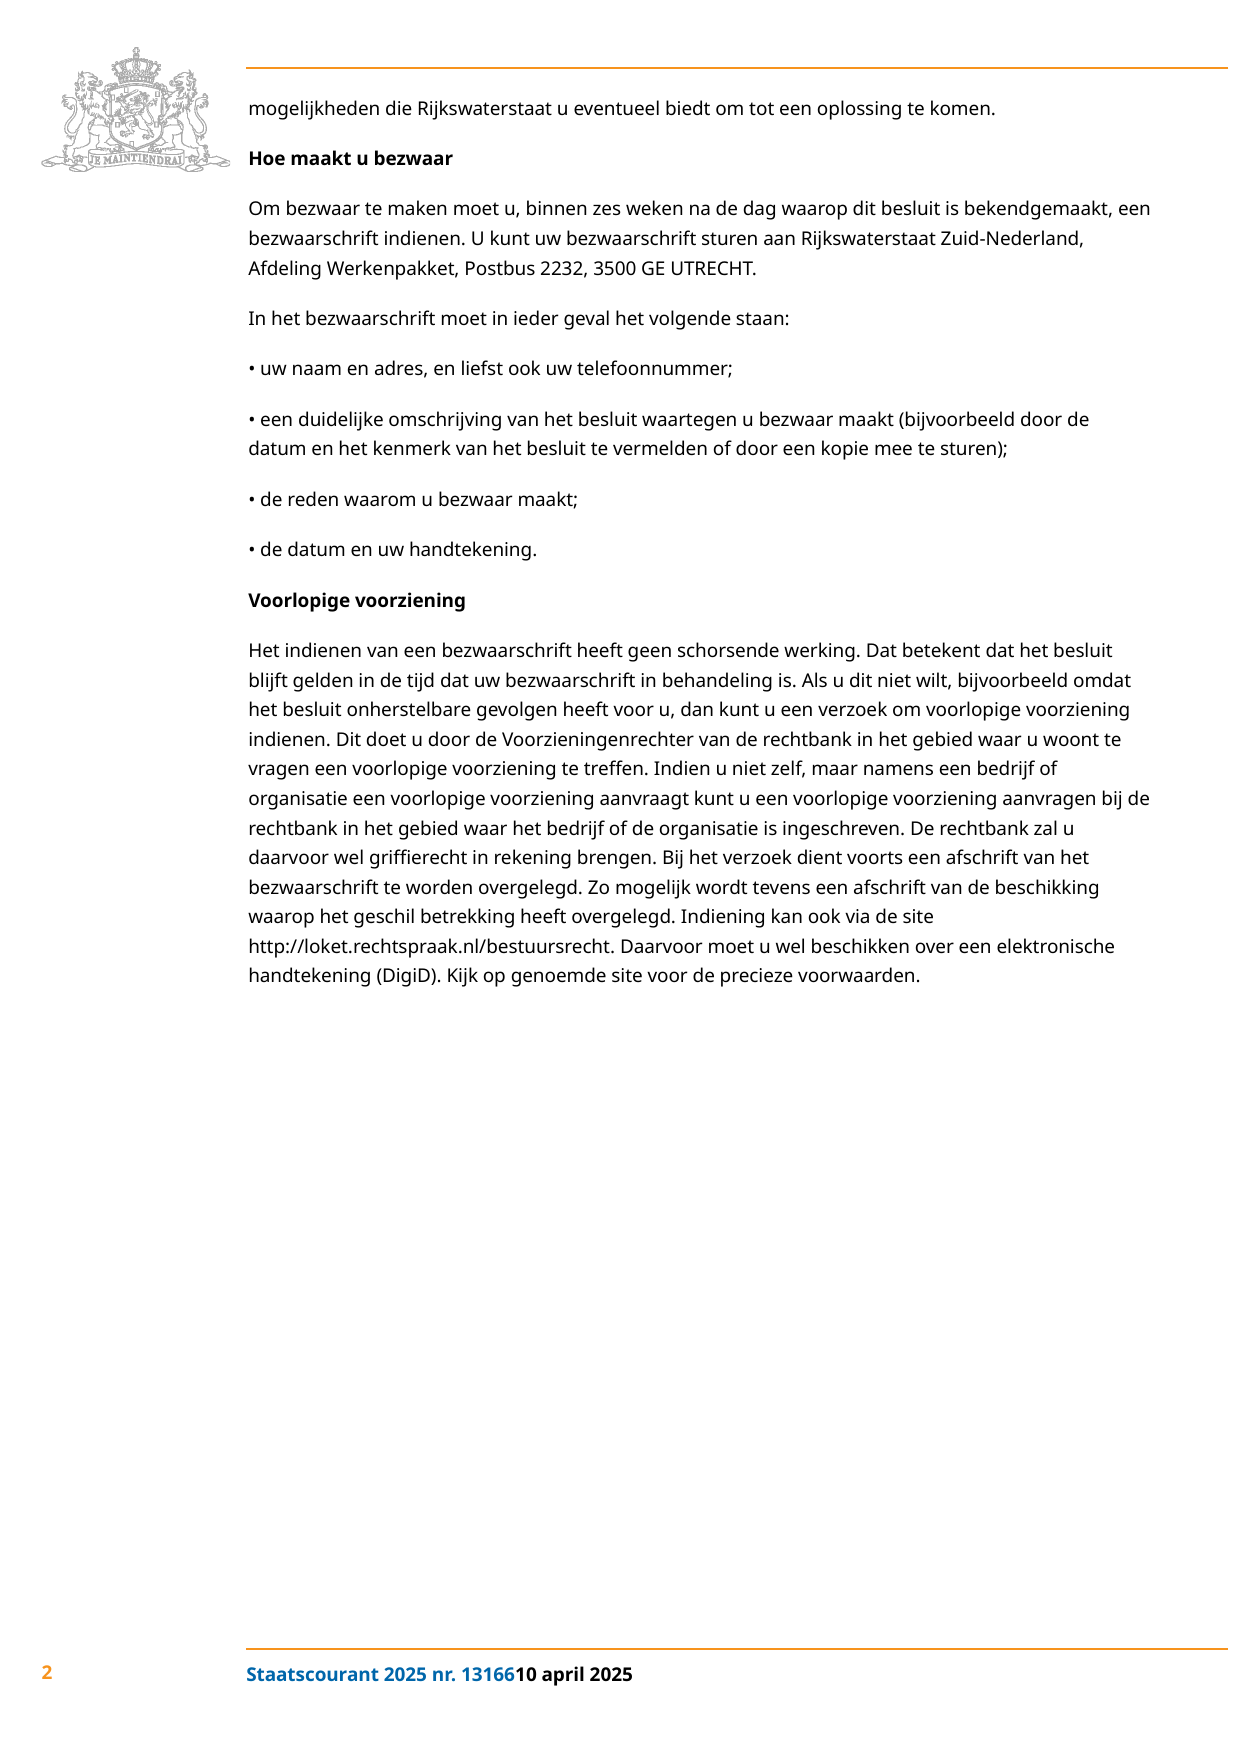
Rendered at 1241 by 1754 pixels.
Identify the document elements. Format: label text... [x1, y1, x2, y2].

text • uw naam en adres, en liefst ook uw telefoonnummer; [248, 356, 1152, 381]
text Om bezwaar te maken moet u, binnen zes weken na de dag waarop dit besluit is bekendgemaakt, een bezwaarschrift indienen. U kunt uw bezwaarschrift sturen aan Rijkswaterstaat Zuid-Nederland, Afdeling Werkenpakket, Postbus 2232, 3500 GE UTRECHT. [248, 196, 1152, 281]
text Hoe maakt u bezwaar [248, 145, 1152, 171]
text mogelijkheden die Rijkswaterstaat u eventueel biedt om tot een oplossing te komen. [248, 95, 1152, 121]
text Het indienen van een bezwaarschrift heeft geen schorsende werking. Dat betekent dat het besluit blijft gelden in de tijd dat uw bezwaarschrift in behandeling is. Als u dit niet wilt, bijvoorbeeld omdat het besluit onherstelbare gevolgen heeft voor u, dan kunt u een verzoek om voorlopige voorziening indienen. Dit doet u door de Voorzieningenrechter van de rechtbank in het gebied waar u woont te vragen een voorlopige voorziening te treffen. Indien u niet zelf, maar namens een bedrijf of organisatie een voorlopige voorziening aanvraagt kunt u een voorlopige voorziening aanvragen bij de rechtbank in het gebied waar het bedrijf of de organisatie is ingeschreven. De rechtbank zal u daarvoor wel griffierecht in rekening brengen. Bij het verzoek dient voorts een afschrift van het bezwaarschrift te worden overgelegd. Zo mogelijk wordt tevens een afschrift van de beschikking waarop het geschil betrekking heeft overgelegd. Indiening kan ook via de site http://loket.rechtspraak.nl/bestuursrecht. Daarvoor moet u wel beschikken over een elektronische handtekening (DigiD). Kijk op genoemde site voor de precieze voorwaarden. [248, 637, 1152, 988]
text • de reden waarom u bezwaar maakt; [248, 486, 1152, 512]
text In het bezwaarschrift moet in ieder geval het volgende staan: [248, 305, 1152, 331]
text • een duidelijke omschrijving van het besluit waartegen u bezwaar maakt (bijvoorbeeld door de datum en het kenmerk van het besluit te vermelden of door een kopie mee te sturen); [248, 406, 1152, 461]
text • de datum en uw handtekening. [248, 536, 1152, 562]
text Voorlopige voorziening [248, 587, 1152, 613]
picture [41, 47, 231, 172]
